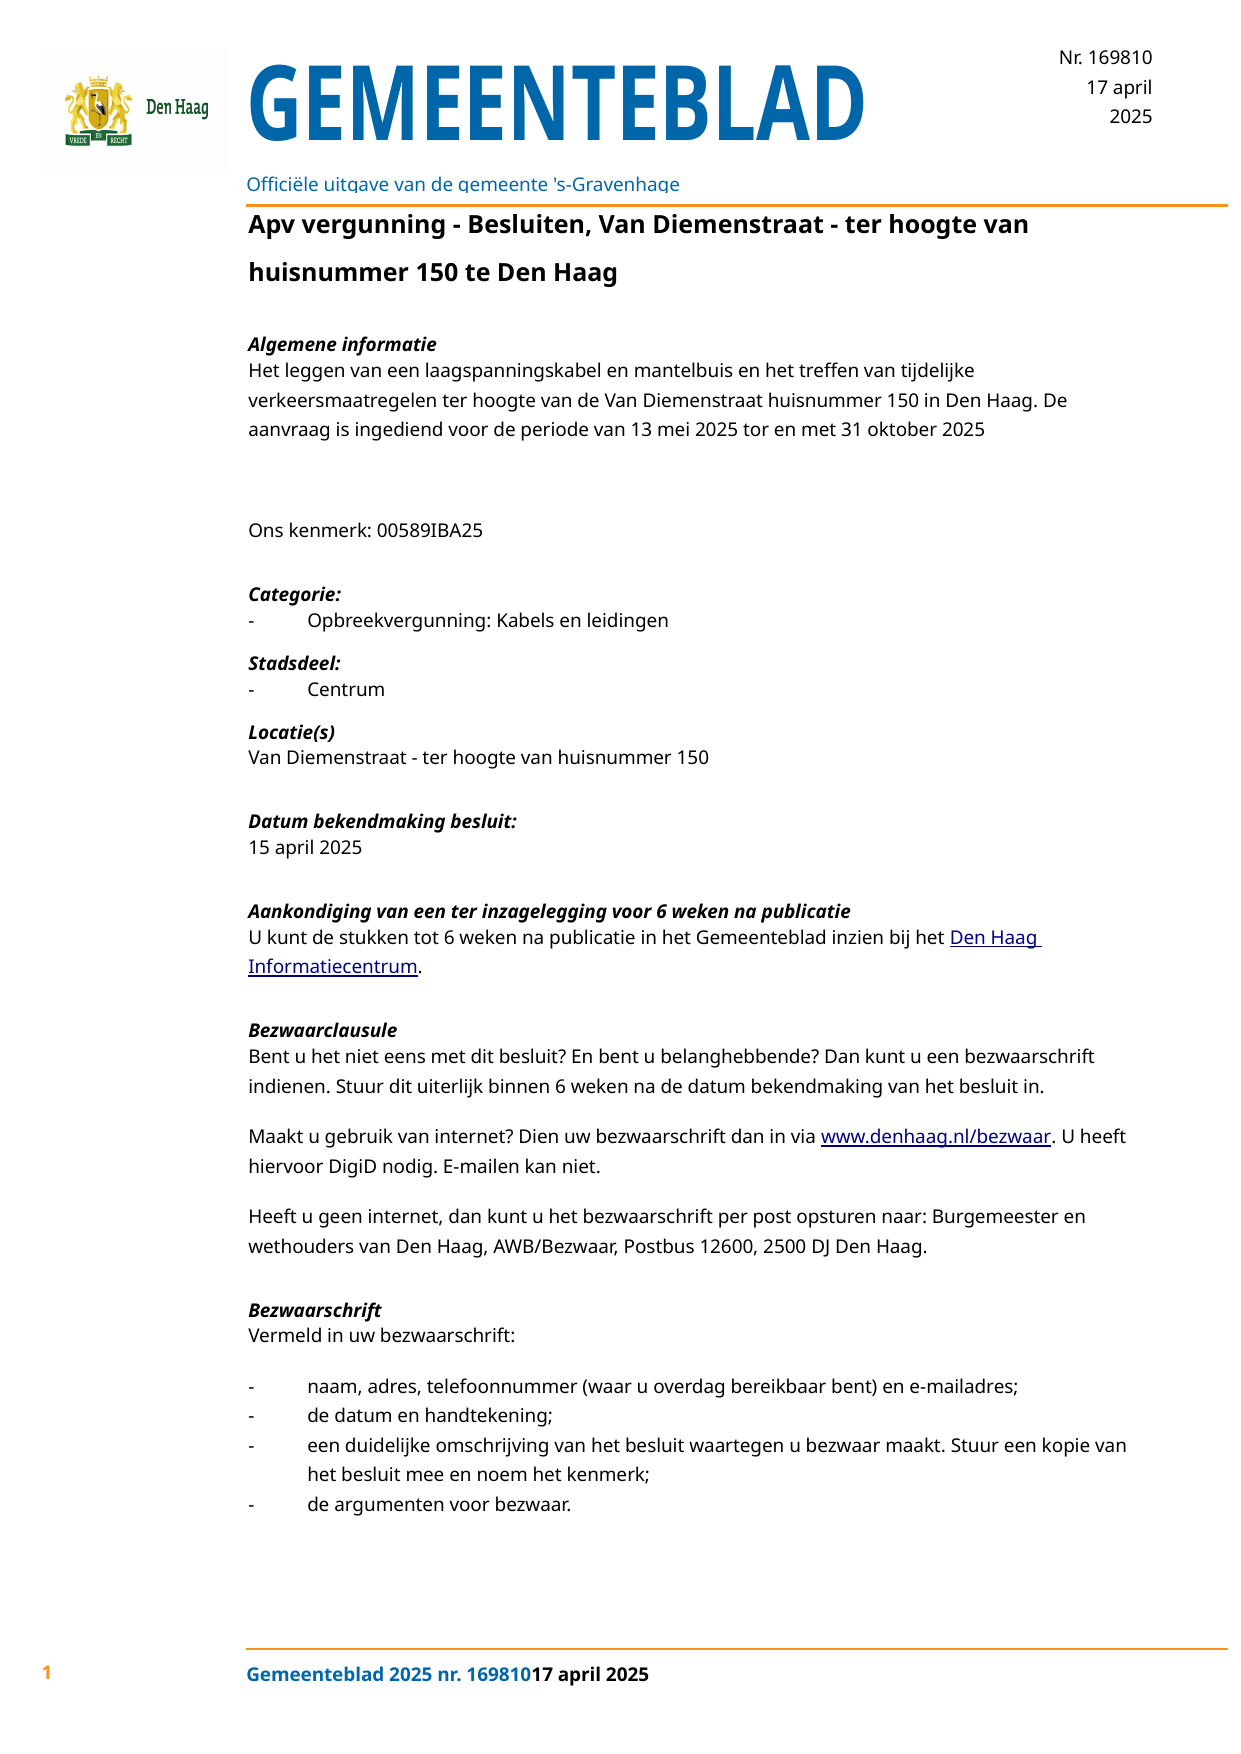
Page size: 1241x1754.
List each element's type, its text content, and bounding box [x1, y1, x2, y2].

text 15 april 2025 [248, 834, 1152, 860]
picture [41, 47, 231, 172]
text Bezwaarclausule [248, 1017, 1152, 1043]
list naam, adres, telefoonnummer (waar u overdag bereikbaar bent) en e-mailadres; [248, 1373, 1152, 1399]
text Locatie(s) [248, 719, 1152, 744]
list de argumenten voor bezwaar. [248, 1491, 1152, 1517]
list Centrum [248, 676, 1152, 701]
text Aankondiging van een ter inzagelegging voor 6 weken na publicatie [248, 898, 1152, 924]
text Ons kenmerk: 00589IBA25 [248, 517, 1152, 543]
list de datum en handtekening; [248, 1402, 1152, 1428]
text Categorie: [248, 581, 1152, 607]
text Bent u het niet eens met dit besluit? En bent u belanghebbende? Dan kunt u een bezwaarschrift indienen. Stuur dit uiterlijk binnen 6 weken na de datum bekendmaking van het besluit in. [248, 1043, 1152, 1098]
text Van Diemenstraat - ter hoogte van huisnummer 150 [248, 744, 1152, 770]
text U kunt de stukken tot 6 weken na publicatie in het Gemeenteblad inzien bij het Den Haag Informatiecentrum. [248, 924, 1152, 979]
text Algemene informatie [248, 331, 1152, 357]
text Apv vergunning - Besluiten, Van Diemenstraat - ter hoogte van huisnummer 150 te Den Haag [248, 207, 1152, 288]
text Bezwaarschrift [248, 1297, 1152, 1322]
list een duidelijke omschrijving van het besluit waartegen u bezwaar maakt. Stuur een kopie van het besluit mee en noem het kenmerk; [248, 1432, 1152, 1487]
text Datum bekendmaking besluit: [248, 808, 1152, 834]
text Maakt u gebruik van internet? Dien uw bezwaarschrift dan in via www.denhaag.nl/bezwaar. U heeft hiervoor DigiD nodig. E-mailen kan niet. [248, 1123, 1152, 1178]
text Stadsdeel: [248, 650, 1152, 676]
list Opbreekvergunning: Kabels en leidingen [248, 607, 1152, 633]
text Vermeld in uw bezwaarschrift: [248, 1322, 1152, 1348]
text Het leggen van een laagspanningskabel en mantelbuis en het treffen van tijdelijke verkeersmaatregelen ter hoogte van de Van Diemenstraat huisnummer 150 in Den Haag. De aanvraag is ingediend voor de periode van 13 mei 2025 tor en met 31 oktober 2025 [248, 357, 1152, 442]
text Heeft u geen internet, dan kunt u het bezwaarschrift per post opsturen naar: Burgemeester en wethouders van Den Haag, AWB/Bezwaar, Postbus 12600, 2500 DJ Den Haag. [248, 1203, 1152, 1258]
